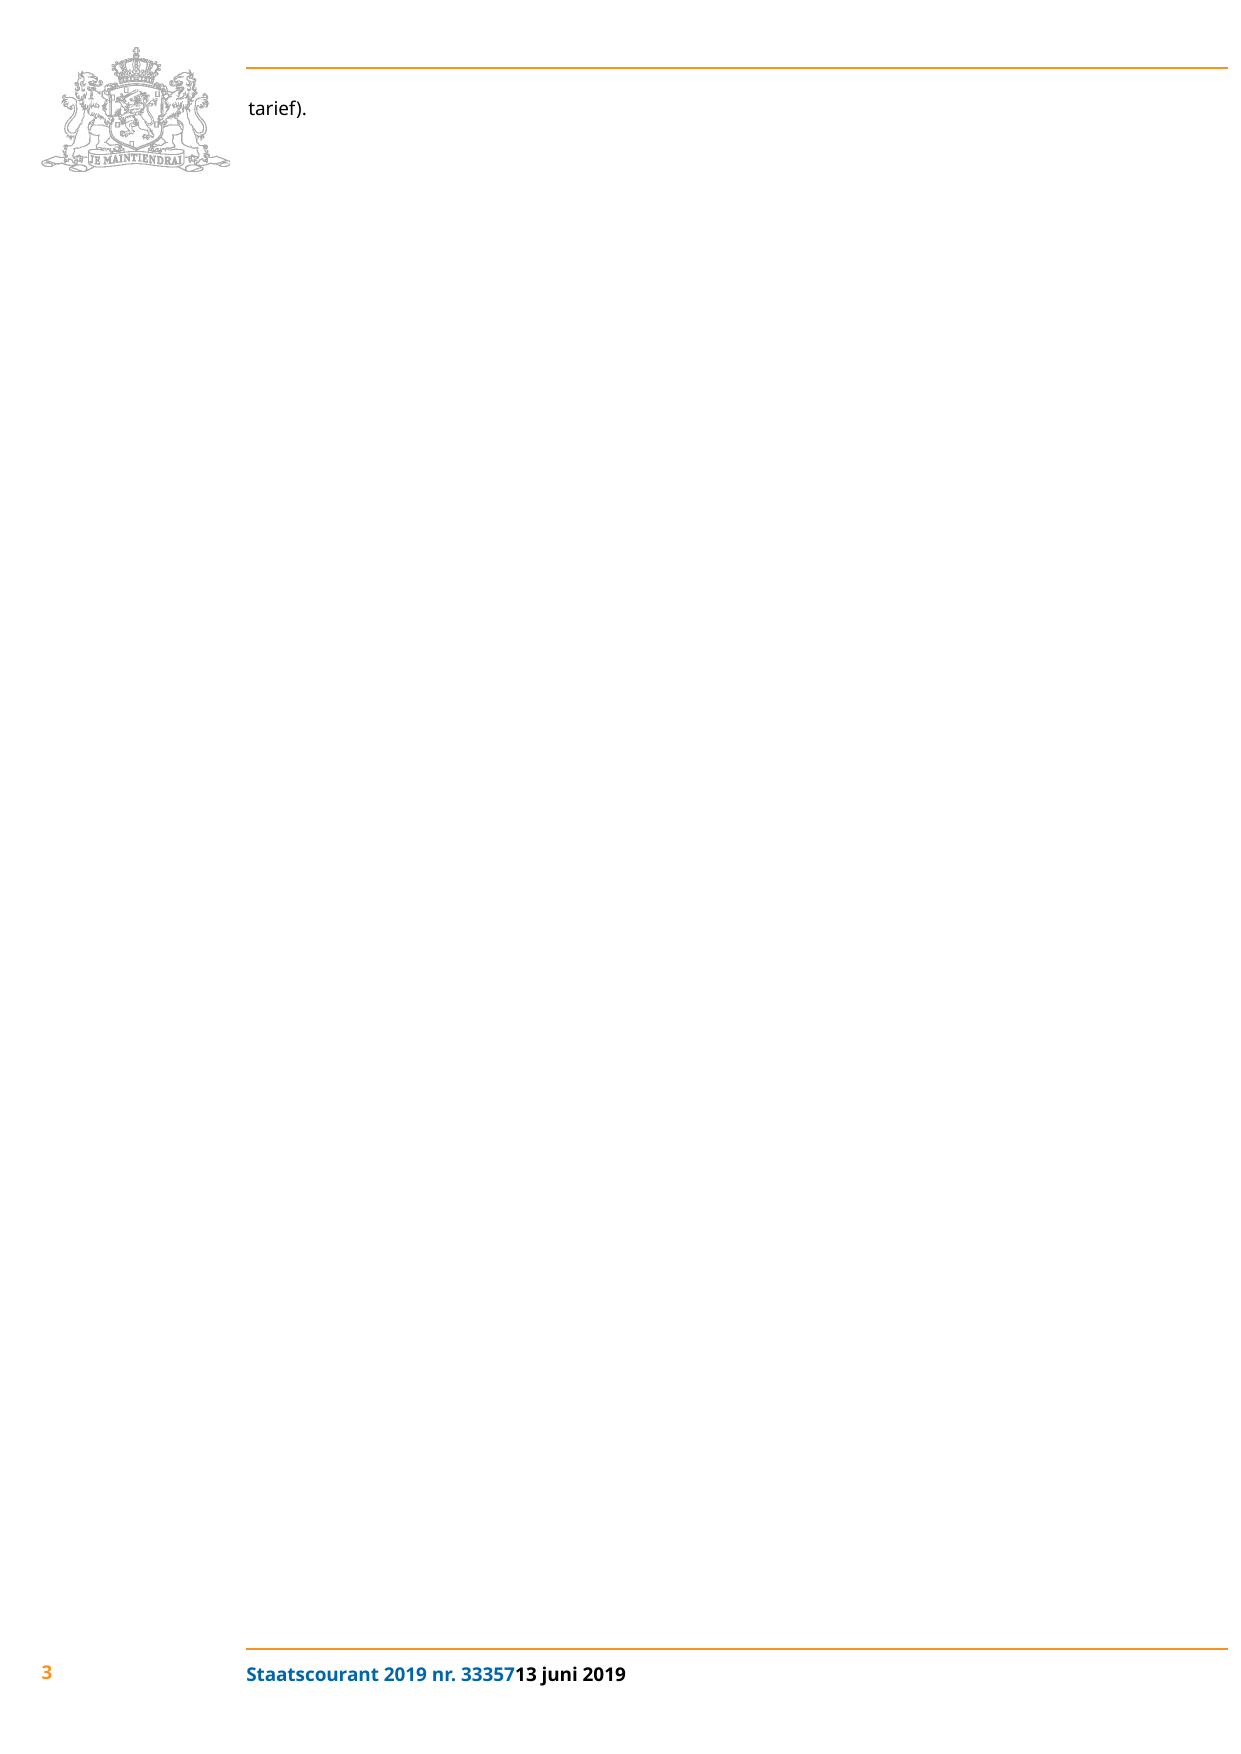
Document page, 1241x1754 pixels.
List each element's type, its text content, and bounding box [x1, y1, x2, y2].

text tarief). [248, 95, 1152, 121]
picture [41, 47, 231, 172]
